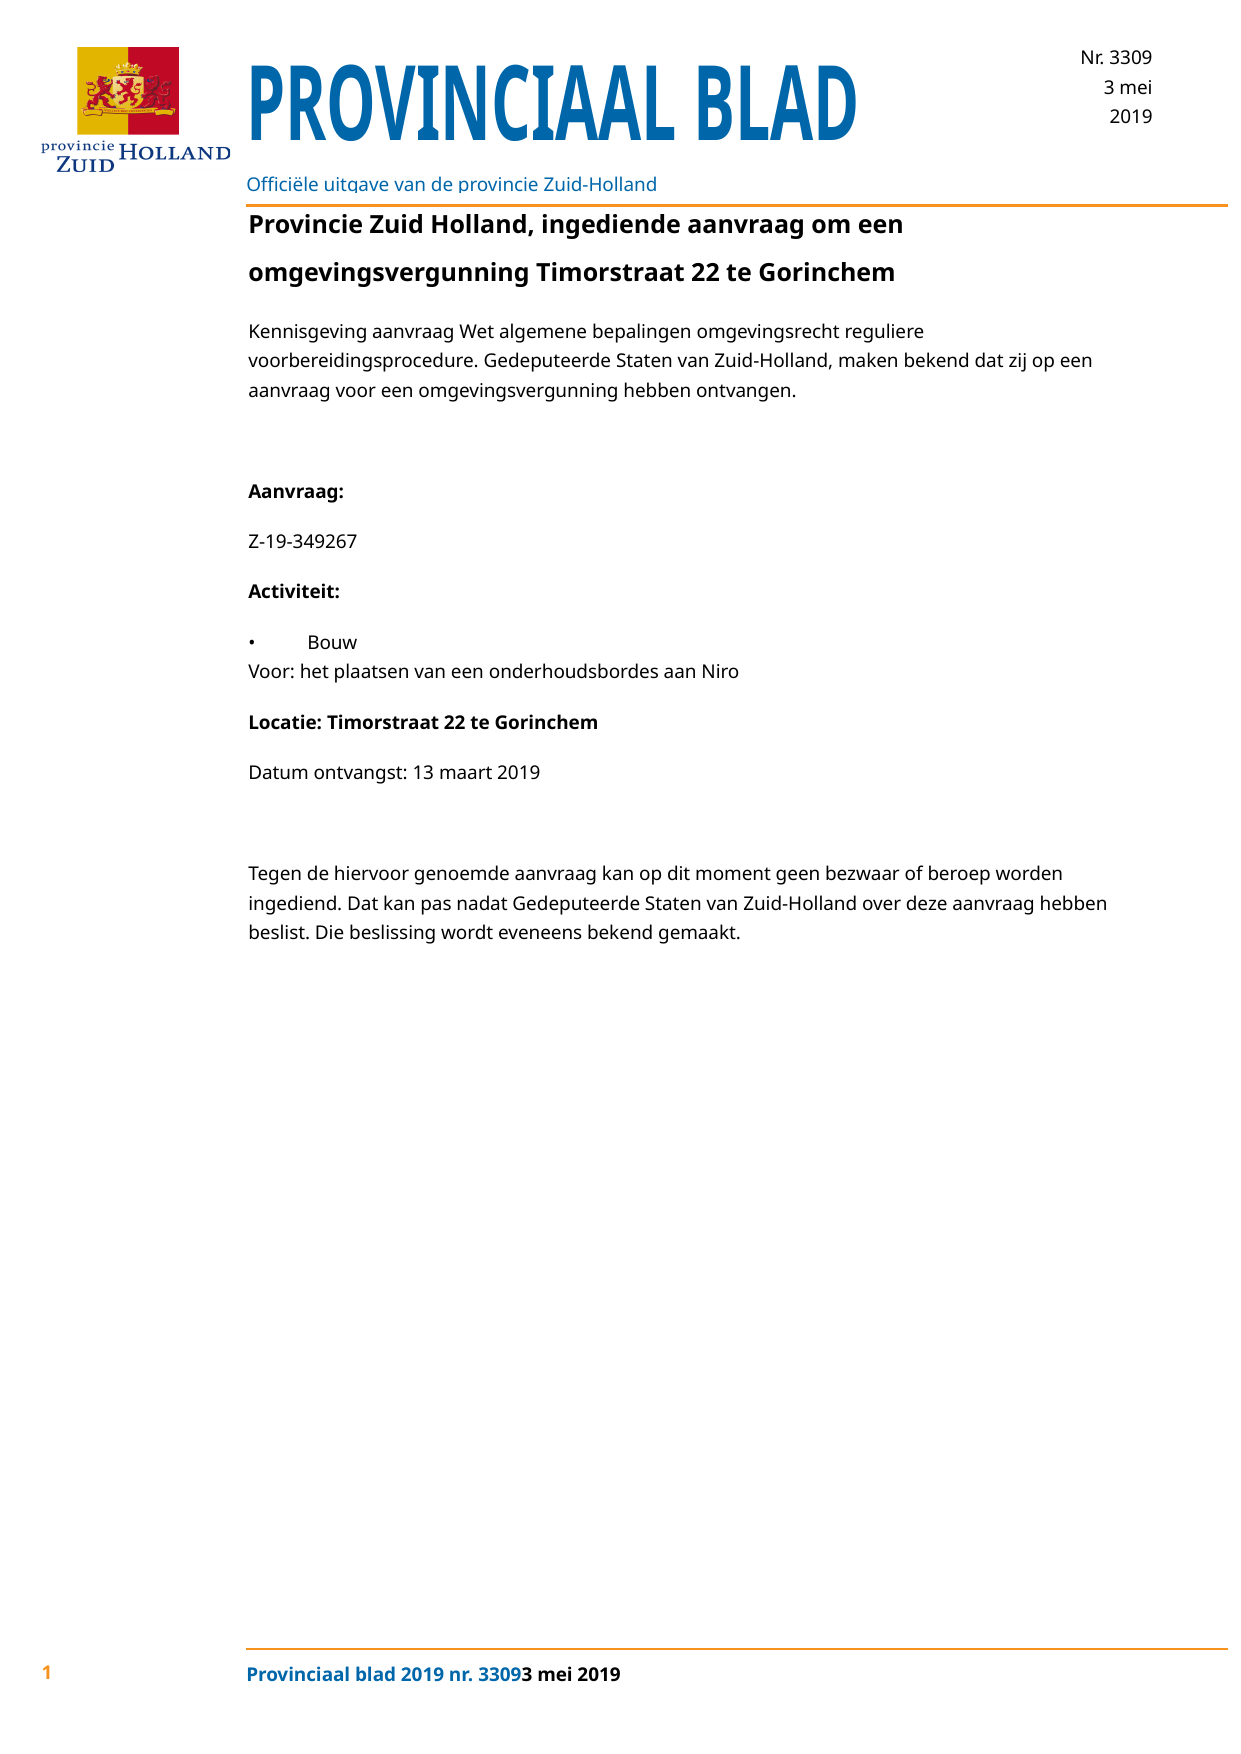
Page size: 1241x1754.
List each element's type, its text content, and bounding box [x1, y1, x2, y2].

text Voor: het plaatsen van een onderhoudsbordes aan Niro [248, 659, 1152, 684]
text Locatie: Timorstraat 22 te Gorinchem [248, 709, 1152, 735]
text Tegen de hiervoor genoemde aanvraag kan op dit moment geen bezwaar of beroep worden ingediend. Dat kan pas nadat Gedeputeerde Staten van Zuid-Holland over deze aanvraag hebben beslist. Die beslissing wordt eveneens bekend gemaakt. [248, 860, 1152, 945]
text Z-19-349267 [248, 528, 1152, 554]
picture [41, 47, 231, 172]
text Datum ontvangst: 13 maart 2019 [248, 759, 1152, 785]
text Provincie Zuid Holland, ingediende aanvraag om een omgevingsvergunning Timorstraat 22 te Gorinchem [248, 207, 1152, 288]
text Activiteit: [248, 579, 1152, 604]
text Aanvraag: [248, 478, 1152, 504]
text Kennisgeving aanvraag Wet algemene bepalingen omgevingsrecht reguliere voorbereidingsprocedure. Gedeputeerde Staten van Zuid-Holland, maken bekend dat zij op een aanvraag voor een omgevingsvergunning hebben ontvangen. [248, 318, 1152, 403]
list Bouw [248, 629, 1152, 655]
